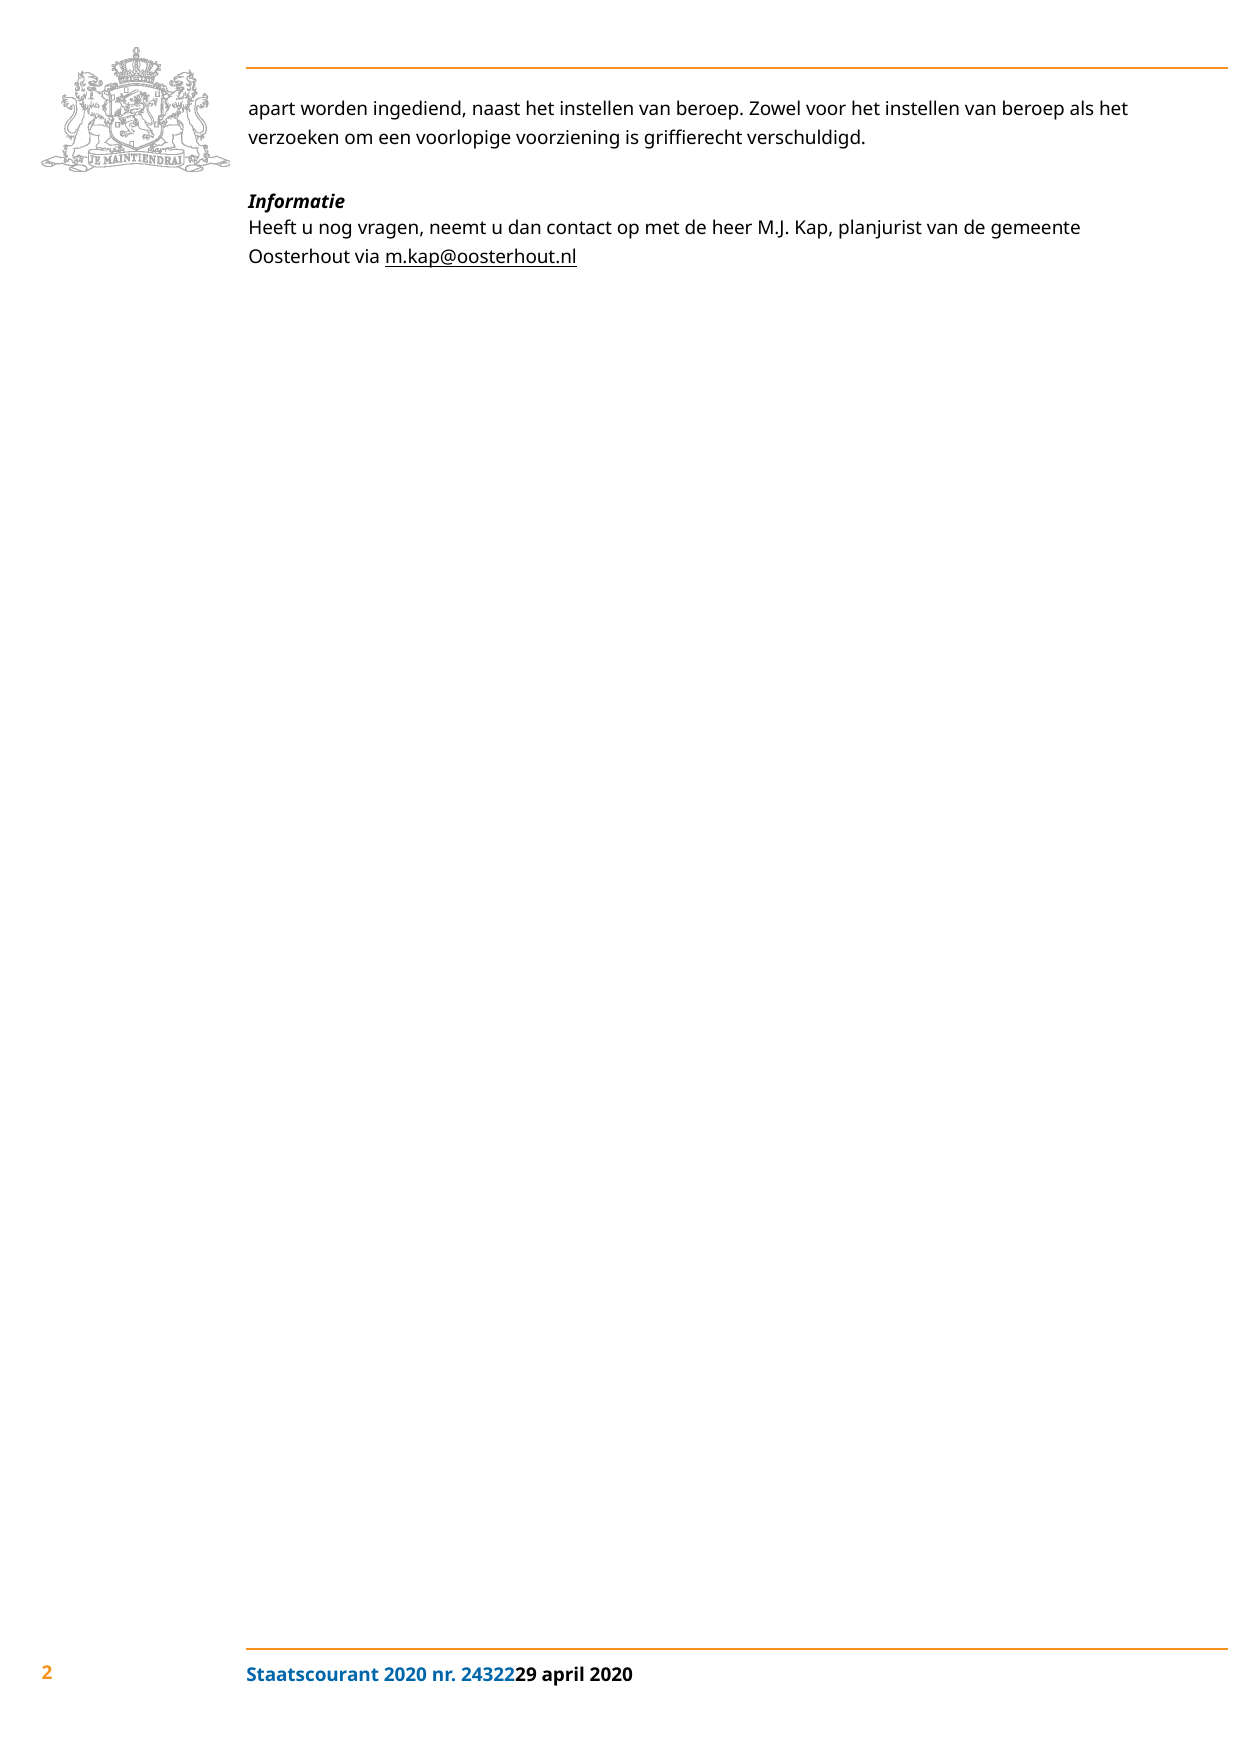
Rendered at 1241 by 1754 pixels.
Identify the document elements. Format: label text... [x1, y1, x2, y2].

text apart worden ingediend, naast het instellen van beroep. Zowel voor het instellen van beroep als het verzoeken om een voorlopige voorziening is griffierecht verschuldigd. [248, 95, 1152, 150]
picture [41, 47, 231, 172]
text Heeft u nog vragen, neemt u dan contact op met de heer M.J. Kap, planjurist van de gemeente Oosterhout via m.kap@oosterhout.nl [248, 214, 1152, 269]
text Informatie [248, 188, 1152, 214]
